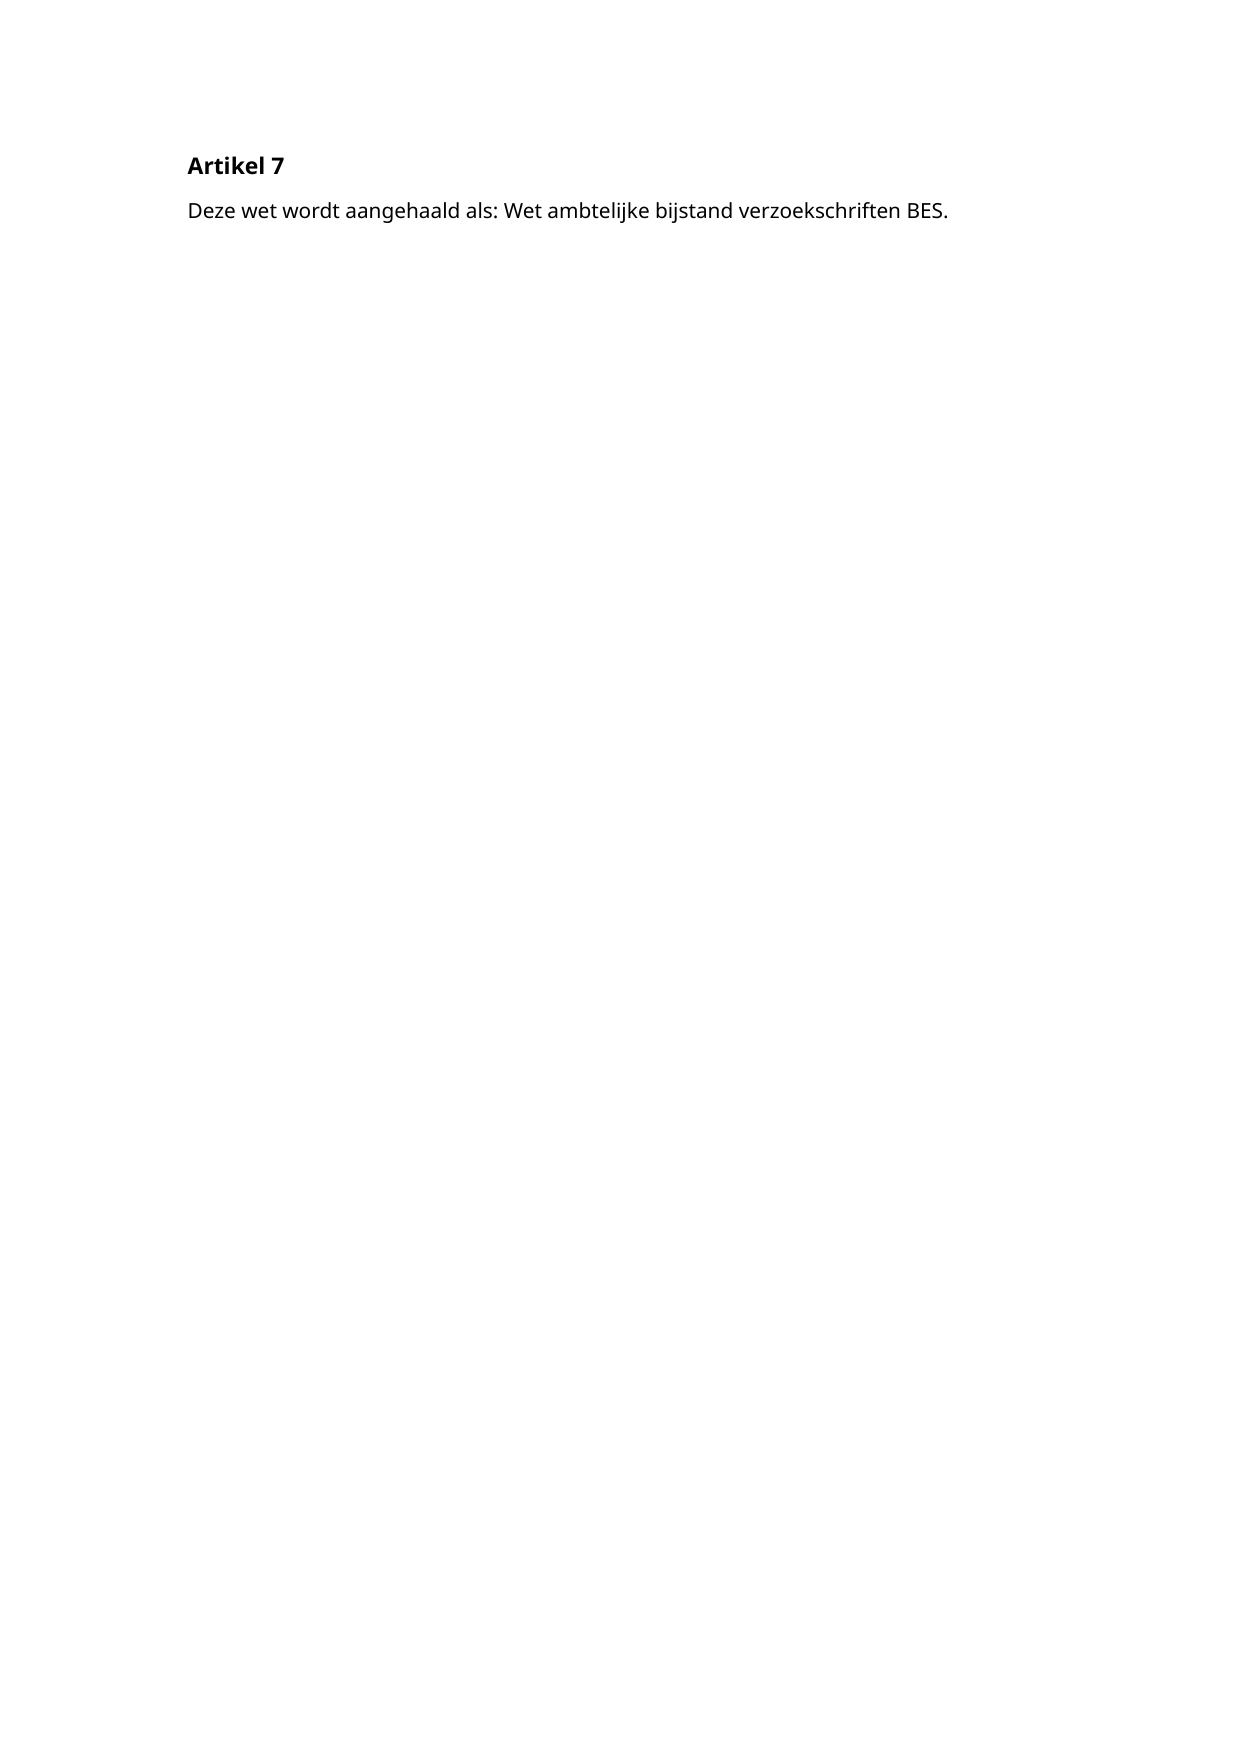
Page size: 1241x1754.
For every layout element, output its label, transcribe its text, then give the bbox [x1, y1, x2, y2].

subtitle Artikel 7 [187, 150, 1053, 181]
text Deze wet wordt aangehaald als: Wet ambtelijke bijstand verzoekschriften BES. [187, 196, 1053, 225]
